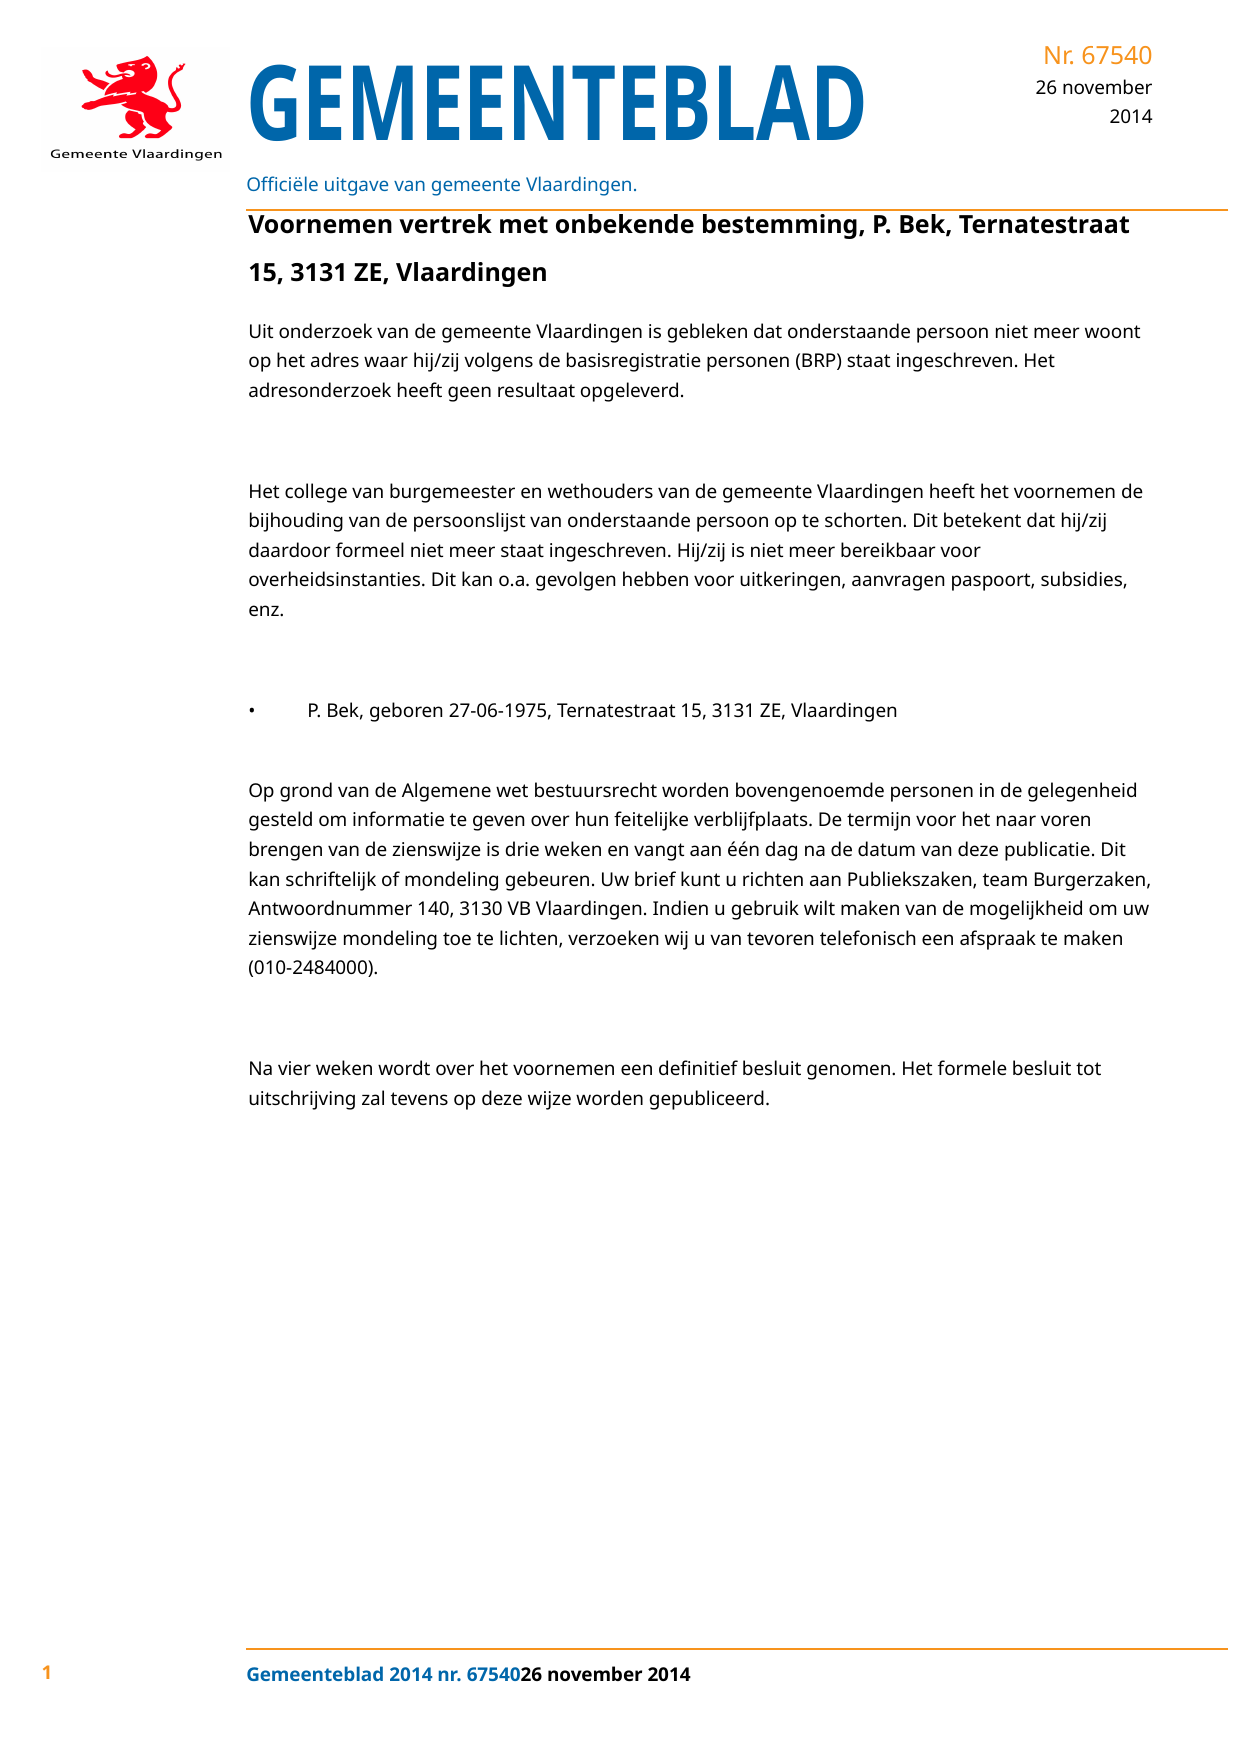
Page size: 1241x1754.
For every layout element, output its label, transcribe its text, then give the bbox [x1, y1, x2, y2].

text Het college van burgemeester en wethouders van de gemeente Vlaardingen heeft het voornemen de bijhouding van de persoonslijst van onderstaande persoon op te schorten. Dit betekent dat hij/zij daardoor formeel niet meer staat ingeschreven. Hij/zij is niet meer bereikbaar voor overheidsinstanties. Dit kan o.a. gevolgen hebben voor uitkeringen, aanvragen paspoort, subsidies, enz. [248, 478, 1152, 622]
text Na vier weken wordt over het voornemen een definitief besluit genomen. Het formele besluit tot uitschrijving zal tevens op deze wijze worden gepubliceerd. [248, 1055, 1152, 1111]
picture [41, 47, 231, 172]
list P. Bek, geboren 27-06-1975, Ternatestraat 15, 3131 ZE, Vlaardingen [248, 697, 1152, 723]
text Uit onderzoek van de gemeente Vlaardingen is gebleken dat onderstaande persoon niet meer woont op het adres waar hij/zij volgens de basisregistratie personen (BRP) staat ingeschreven. Het adresonderzoek heeft geen resultaat opgeleverd. [248, 318, 1152, 403]
text Op grond van de Algemene wet bestuursrecht worden bovengenoemde personen in de gelegenheid gesteld om informatie te geven over hun feitelijke verblijfplaats. De termijn voor het naar voren brengen van de zienswijze is drie weken en vangt aan één dag na de datum van deze publicatie. Dit kan schriftelijk of mondeling gebeuren. Uw brief kunt u richten aan Publiekszaken, team Burgerzaken, Antwoordnummer 140, 3130 VB Vlaardingen. Indien u gebruik wilt maken van de mogelijkheid om uw zienswijze mondeling toe te lichten, verzoeken wij u van tevoren telefonisch een afspraak te maken (010-2484000). [248, 777, 1152, 980]
text Voornemen vertrek met onbekende bestemming, P. Bek, Ternatestraat 15, 3131 ZE, Vlaardingen [248, 211, 1152, 288]
